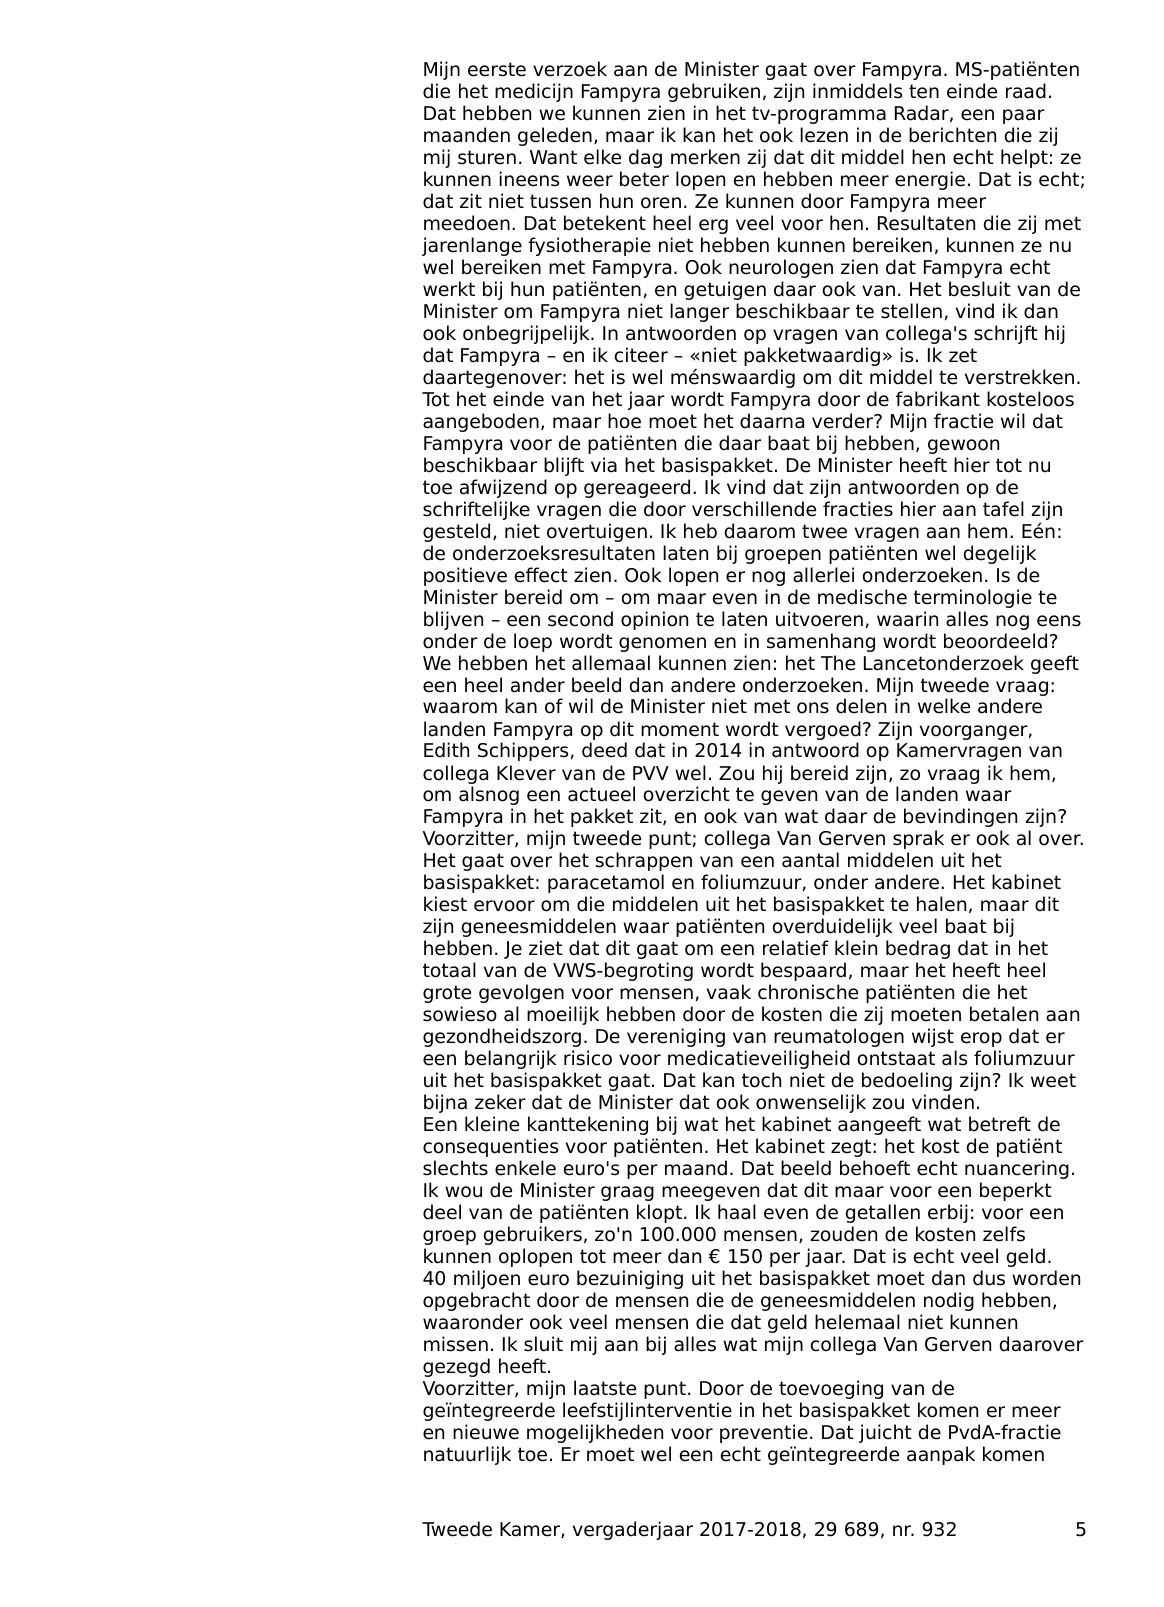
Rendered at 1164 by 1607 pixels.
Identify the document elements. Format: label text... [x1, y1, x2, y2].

text Mijn eerste verzoek aan de Minister gaat over Fampyra. MS-patiënten die het medicijn Fampyra gebruiken, zijn inmiddels ten einde raad. Dat hebben we kunnen zien in het tv-programma Radar, een paar maanden geleden, maar ik kan het ook lezen in de berichten die zij mij sturen. Want elke dag merken zij dat dit middel hen echt helpt: ze kunnen ineens weer beter lopen en hebben meer energie. Dat is echt; dat zit niet tussen hun oren. Ze kunnen door Fampyra meer meedoen. Dat betekent heel erg veel voor hen. Resultaten die zij met jarenlange fysiotherapie niet hebben kunnen bereiken, kunnen ze nu wel bereiken met Fampyra. Ook neurologen zien dat Fampyra echt werkt bij hun patiënten, en getuigen daar ook van. Het besluit van de Minister om Fampyra niet langer beschikbaar te stellen, vind ik dan ook onbegrijpelijk. In antwoorden op vragen van collega's schrijft hij dat Fampyra – en ik citeer – «niet pakketwaardig» is. Ik zet daartegenover: het is wel ménswaardig om dit middel te verstrekken. [422, 59, 1087, 389]
text Voorzitter, mijn tweede punt; collega Van Gerven sprak er ook al over. Het gaat over het schrappen van een aantal middelen uit het basispakket: paracetamol en foliumzuur, onder andere. Het kabinet kiest ervoor om die middelen uit het basispakket te halen, maar dit zijn geneesmiddelen waar patiënten overduidelijk veel baat bij hebben. Je ziet dat dit gaat om een relatief klein bedrag dat in het totaal van de VWS-begroting wordt bespaard, maar het heeft heel grote gevolgen voor mensen, vaak chronische patiënten die het sowieso al moeilijk hebben door de kosten die zij moeten betalen aan gezondheidszorg. De vereniging van reumatologen wijst erop dat er een belangrijk risico voor medicatieveiligheid ontstaat als foliumzuur uit het basispakket gaat. Dat kan toch niet de bedoeling zijn? Ik weet bijna zeker dat de Minister dat ook onwenselijk zou vinden. [422, 828, 1087, 1114]
text Een kleine kanttekening bij wat het kabinet aangeeft wat betreft de consequenties voor patiënten. Het kabinet zegt: het kost de patiënt slechts enkele euro's per maand. Dat beeld behoeft echt nuancering. Ik wou de Minister graag meegeven dat dit maar voor een beperkt deel van de patiënten klopt. Ik haal even de getallen erbij: voor een groep gebruikers, zo'n 100.000 mensen, zouden de kosten zelfs kunnen oplopen tot meer dan € 150 per jaar. Dat is echt veel geld. 40 miljoen euro bezuiniging uit het basispakket moet dan dus worden opgebracht door de mensen die de geneesmiddelen nodig hebben, waaronder ook veel mensen die dat geld helemaal niet kunnen missen. Ik sluit mij aan bij alles wat mijn collega Van Gerven daarover gezegd heeft. [422, 1114, 1087, 1378]
text Tot het einde van het jaar wordt Fampyra door de fabrikant kosteloos aangeboden, maar hoe moet het daarna verder? Mijn fractie wil dat Fampyra voor de patiënten die daar baat bij hebben, gewoon beschikbaar blijft via het basispakket. De Minister heeft hier tot nu toe afwijzend op gereageerd. Ik vind dat zijn antwoorden op de schriftelijke vragen die door verschillende fracties hier aan tafel zijn gesteld, niet overtuigen. Ik heb daarom twee vragen aan hem. Eén: de onderzoeksresultaten laten bij groepen patiënten wel degelijk positieve effect zien. Ook lopen er nog allerlei onderzoeken. Is de Minister bereid om – om maar even in de medische terminologie te blijven – een second opinion te laten uitvoeren, waarin alles nog eens onder de loep wordt genomen en in samenhang wordt beoordeeld? We hebben het allemaal kunnen zien: het The Lancetonderzoek geeft een heel ander beeld dan andere onderzoeken. Mijn tweede vraag: waarom kan of wil de Minister niet met ons delen in welke andere landen Fampyra op dit moment wordt vergoed? Zijn voorganger, Edith Schippers, deed dat in 2014 in antwoord op Kamervragen van collega Klever van de PVV wel. Zou hij bereid zijn, zo vraag ik hem, om alsnog een actueel overzicht te geven van de landen waar Fampyra in het pakket zit, en ook van wat daar de bevindingen zijn? [422, 389, 1087, 828]
text Voorzitter, mijn laatste punt. Door de toevoeging van de geïntegreerde leefstijlinterventie in het basispakket komen er meer en nieuwe mogelijkheden voor preventie. Dat juicht de PvdA-fractie natuurlijk toe. Er moet wel een echt geïntegreerde aanpak komen [422, 1378, 1087, 1466]
